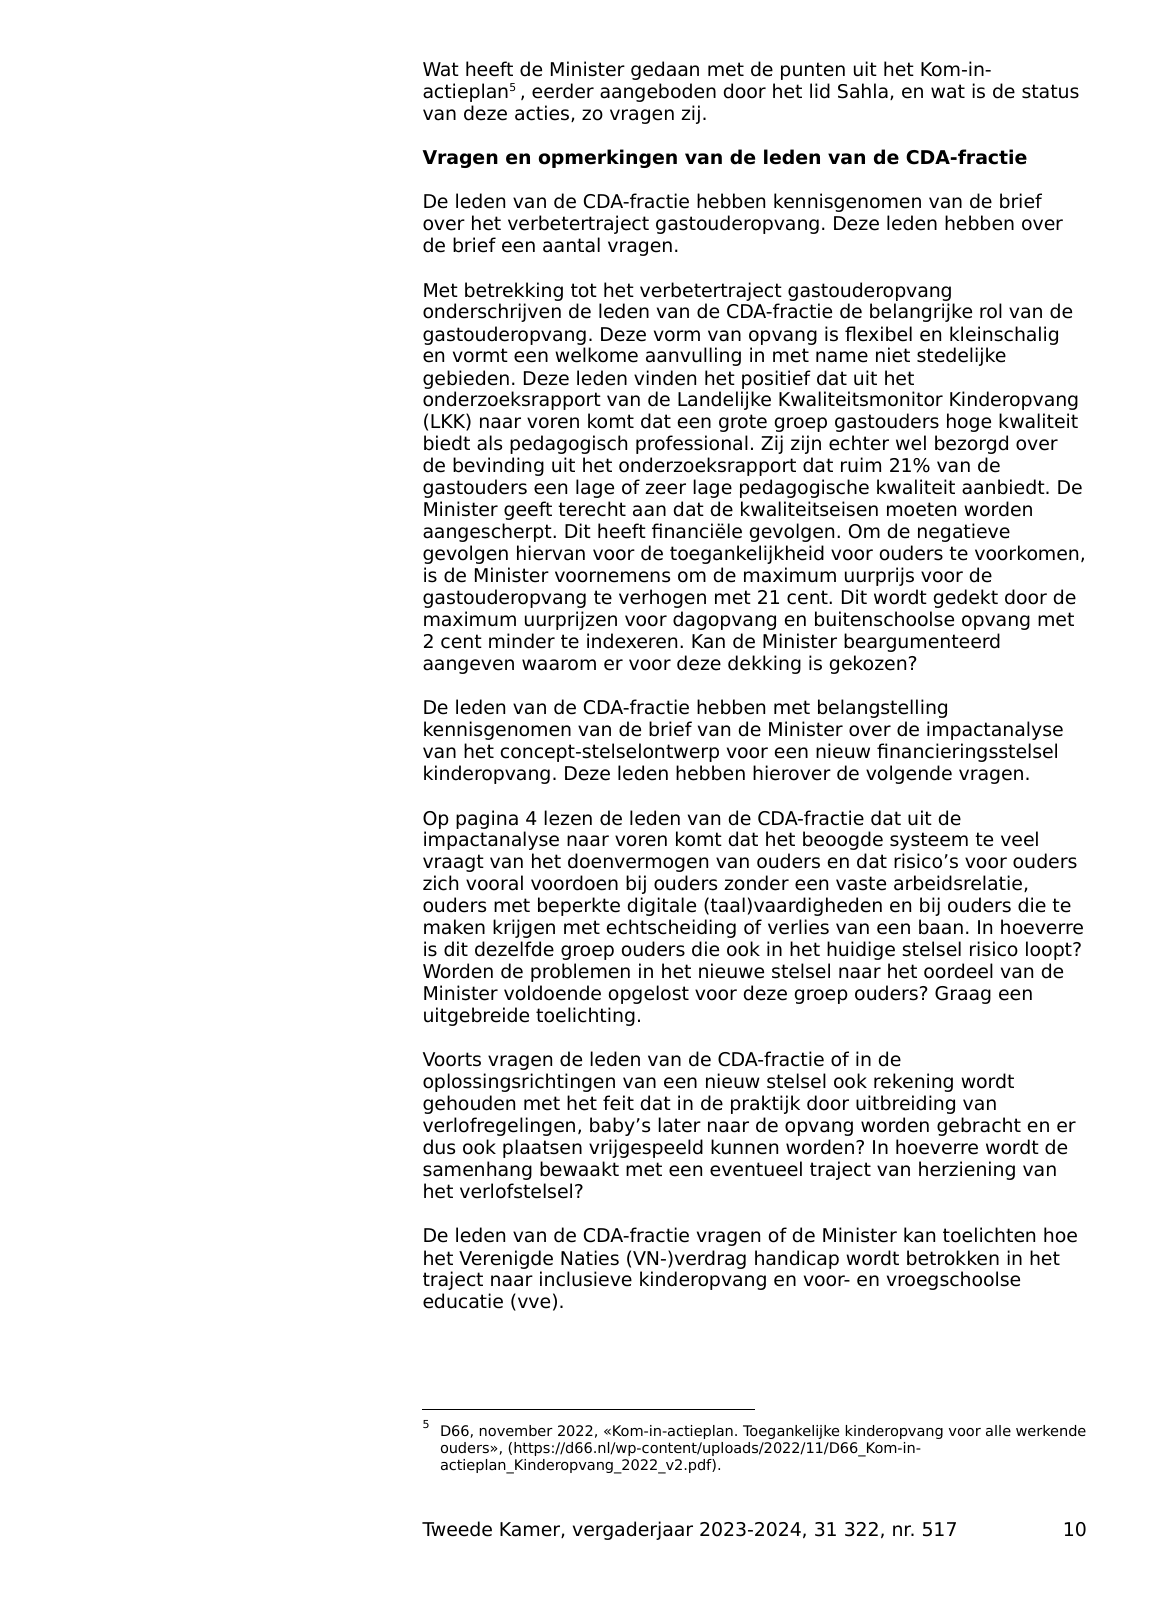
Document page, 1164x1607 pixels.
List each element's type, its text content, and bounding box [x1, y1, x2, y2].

text Met betrekking tot het verbetertraject gastouderopvang onderschrijven de leden van de CDA-fractie de belangrijke rol van de gastouderopvang. Deze vorm van opvang is flexibel en kleinschalig en vormt een welkome aanvulling in met name niet stedelijke gebieden. Deze leden vinden het positief dat uit het onderzoeksrapport van de Landelijke Kwaliteitsmonitor Kinderopvang (LKK) naar voren komt dat een grote groep gastouders hoge kwaliteit biedt als pedagogisch professional. Zij zijn echter wel bezorgd over de bevinding uit het onderzoeksrapport dat ruim 21% van de gastouders een lage of zeer lage pedagogische kwaliteit aanbiedt. De Minister geeft terecht aan dat de kwaliteitseisen moeten worden aangescherpt. Dit heeft financiële gevolgen. Om de negatieve gevolgen hiervan voor de toegankelijkheid voor ouders te voorkomen, is de Minister voornemens om de maximum uurprijs voor de gastouderopvang te verhogen met 21 cent. Dit wordt gedekt door de maximum uurprijzen voor dagopvang en buitenschoolse opvang met 2 cent minder te indexeren. Kan de Minister beargumenteerd aangeven waarom er voor deze dekking is gekozen? [422, 279, 1087, 675]
text De leden van de CDA-fractie vragen of de Minister kan toelichten hoe het Verenigde Naties (VN-)verdrag handicap wordt betrokken in het traject naar inclusieve kinderopvang en voor- en vroegschoolse educatie (vve). [422, 1225, 1087, 1313]
subtitle Vragen en opmerkingen van de leden van de CDA-fractie [422, 147, 1087, 169]
text Wat heeft de Minister gedaan met de punten uit het Kom-in-actieplan, eerder aangeboden door het lid Sahla, en wat is de status van deze acties, zo vragen zij. [422, 59, 1087, 125]
text De leden van de CDA-fractie hebben kennisgenomen van de brief over het verbetertraject gastouderopvang. Deze leden hebben over de brief een aantal vragen. [422, 191, 1087, 257]
text D66, november 2022, «Kom-in-actieplan. Toegankelijke kinderopvang voor alle werkende ouders», (https://d66.nl/wp-content/uploads/2022/11/D66_Kom-in-actieplan_Kinderopvang_2022_v2.pdf). [422, 1418, 1087, 1474]
text Voorts vragen de leden van de CDA-fractie of in de oplossingsrichtingen van een nieuw stelsel ook rekening wordt gehouden met het feit dat in de praktijk door uitbreiding van verlofregelingen, baby’s later naar de opvang worden gebracht en er dus ook plaatsen vrijgespeeld kunnen worden? In hoeverre wordt de samenhang bewaakt met een eventueel traject van herziening van het verlofstelsel? [422, 1049, 1087, 1203]
text Op pagina 4 lezen de leden van de CDA-fractie dat uit de impactanalyse naar voren komt dat het beoogde systeem te veel vraagt van het doenvermogen van ouders en dat risico’s voor ouders zich vooral voordoen bij ouders zonder een vaste arbeidsrelatie, ouders met beperkte digitale (taal)vaardigheden en bij ouders die te maken krijgen met echtscheiding of verlies van een baan. In hoeverre is dit dezelfde groep ouders die ook in het huidige stelsel risico loopt? Worden de problemen in het nieuwe stelsel naar het oordeel van de Minister voldoende opgelost voor deze groep ouders? Graag een uitgebreide toelichting. [422, 807, 1087, 1027]
text De leden van de CDA-fractie hebben met belangstelling kennisgenomen van de brief van de Minister over de impactanalyse van het concept-stelselontwerp voor een nieuw financieringsstelsel kinderopvang. Deze leden hebben hierover de volgende vragen. [422, 697, 1087, 785]
